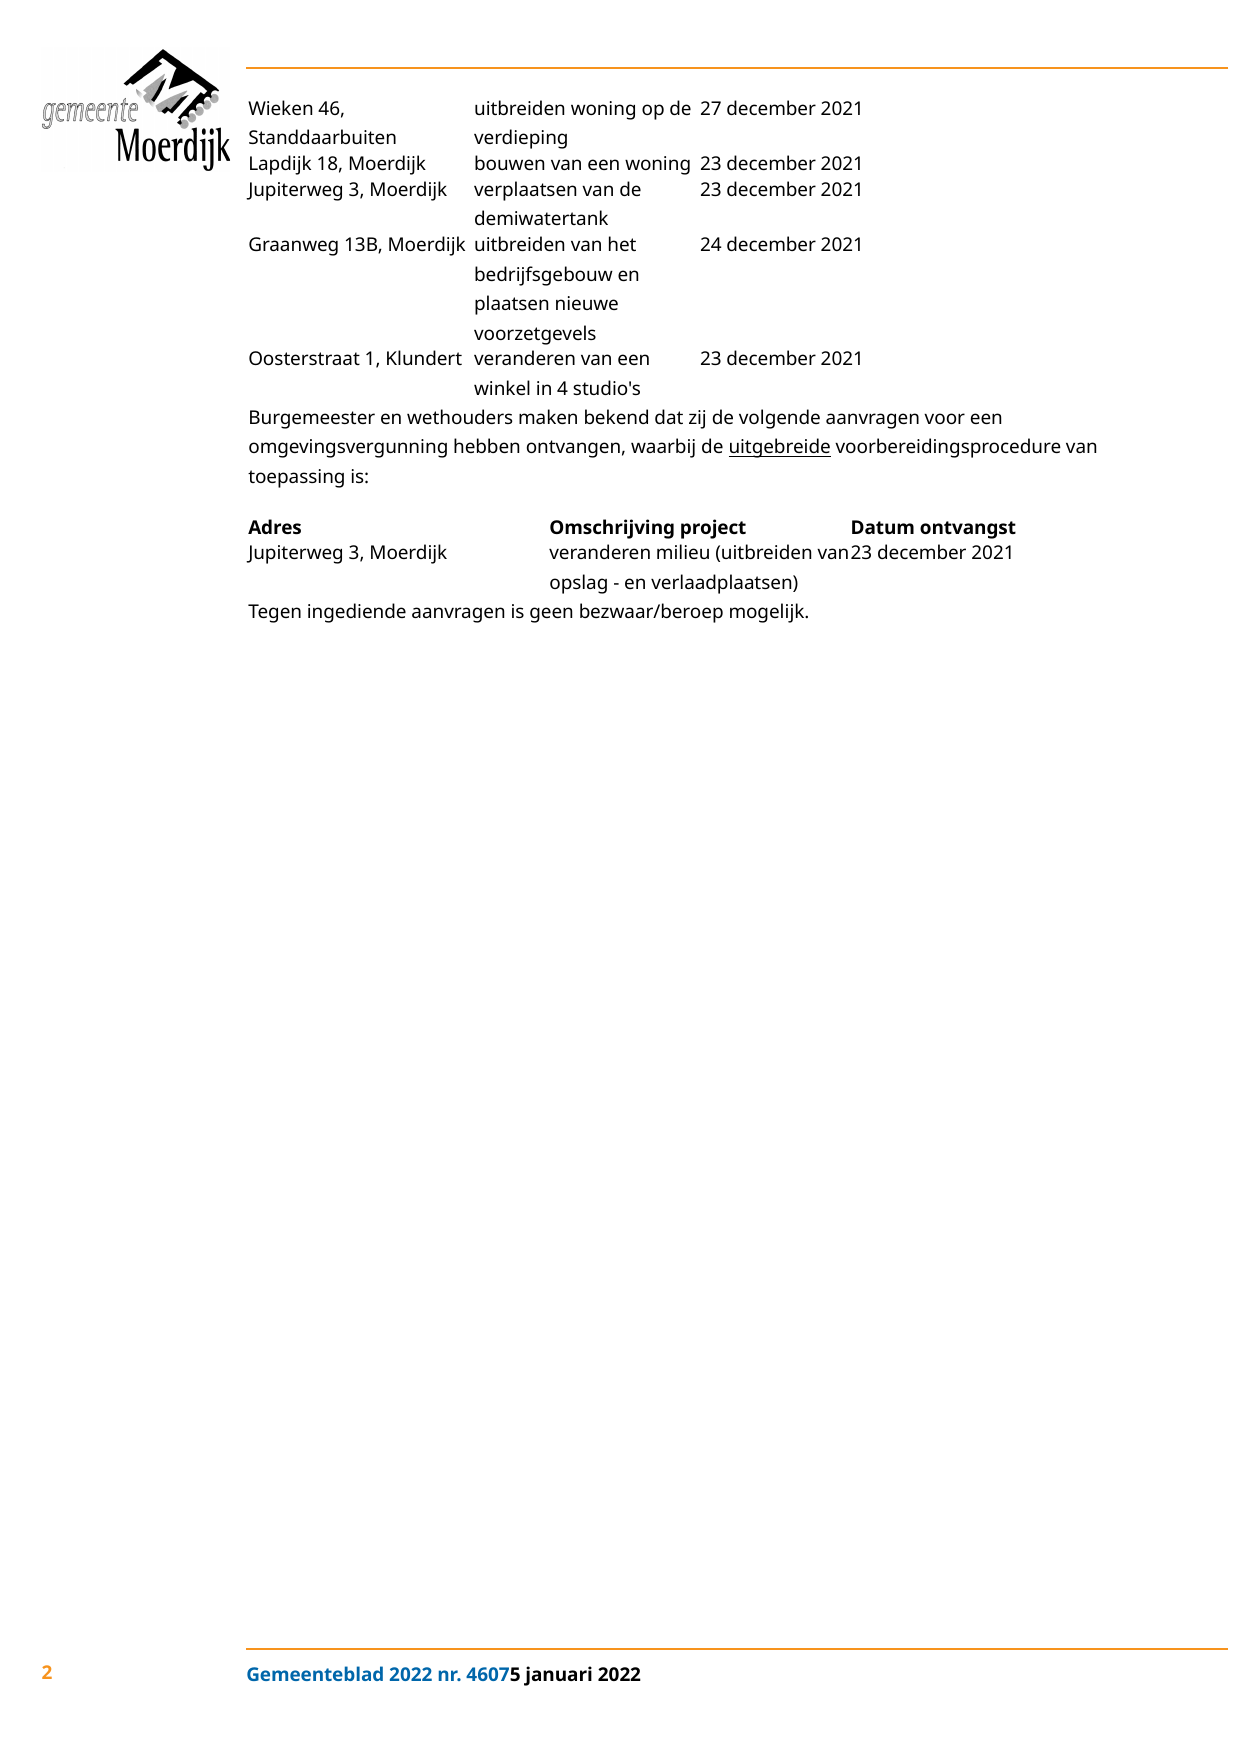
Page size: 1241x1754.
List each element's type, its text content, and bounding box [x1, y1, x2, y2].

table_cell Jupiterweg 3, Moerdijk [248, 176, 474, 231]
table_header Omschrijving project [549, 514, 850, 539]
table_cell 23 december 2021 [700, 150, 926, 176]
table_cell [926, 346, 1152, 401]
table_cell Graanweg 13B, Moerdijk [248, 231, 474, 346]
table_cell 23 december 2021 [700, 346, 926, 401]
table_cell [926, 95, 1152, 150]
table_cell Jupiterweg 3, Moerdijk [248, 540, 549, 595]
table_cell [926, 176, 1152, 231]
picture [41, 47, 231, 172]
table_cell veranderen milieu (uitbreiden van opslag - en verlaadplaatsen) [549, 540, 850, 595]
table_cell verplaatsen van de demiwatertank [474, 176, 700, 231]
text Burgemeester en wethouders maken bekend dat zij de volgende aanvragen voor een omgevingsvergunning hebben ontvangen, waarbij de uitgebreide voorbereidingsprocedure van toepassing is: [248, 404, 1152, 489]
table_cell Oosterstraat 1, Klundert [248, 346, 474, 401]
table_cell bouwen van een woning [474, 150, 700, 176]
table_cell veranderen van een winkel in 4 studio's [474, 346, 700, 401]
table_cell 24 december 2021 [700, 231, 926, 346]
table_cell Lapdijk 18, Moerdijk [248, 150, 474, 176]
table_cell [926, 150, 1152, 176]
table_header Adres [248, 514, 549, 539]
table_cell 23 december 2021 [850, 540, 1152, 595]
table_header Datum ontvangst [850, 514, 1152, 539]
table_cell uitbreiden woning op de verdieping [474, 95, 700, 150]
table_cell 27 december 2021 [700, 95, 926, 150]
table_cell [926, 231, 1152, 346]
table_cell uitbreiden van het bedrijfsgebouw en plaatsen nieuwe voorzetgevels [474, 231, 700, 346]
table_cell Wieken 46, Standdaarbuiten [248, 95, 474, 150]
text Tegen ingediende aanvragen is geen bezwaar/beroep mogelijk. [248, 598, 1152, 624]
table_cell 23 december 2021 [700, 176, 926, 231]
